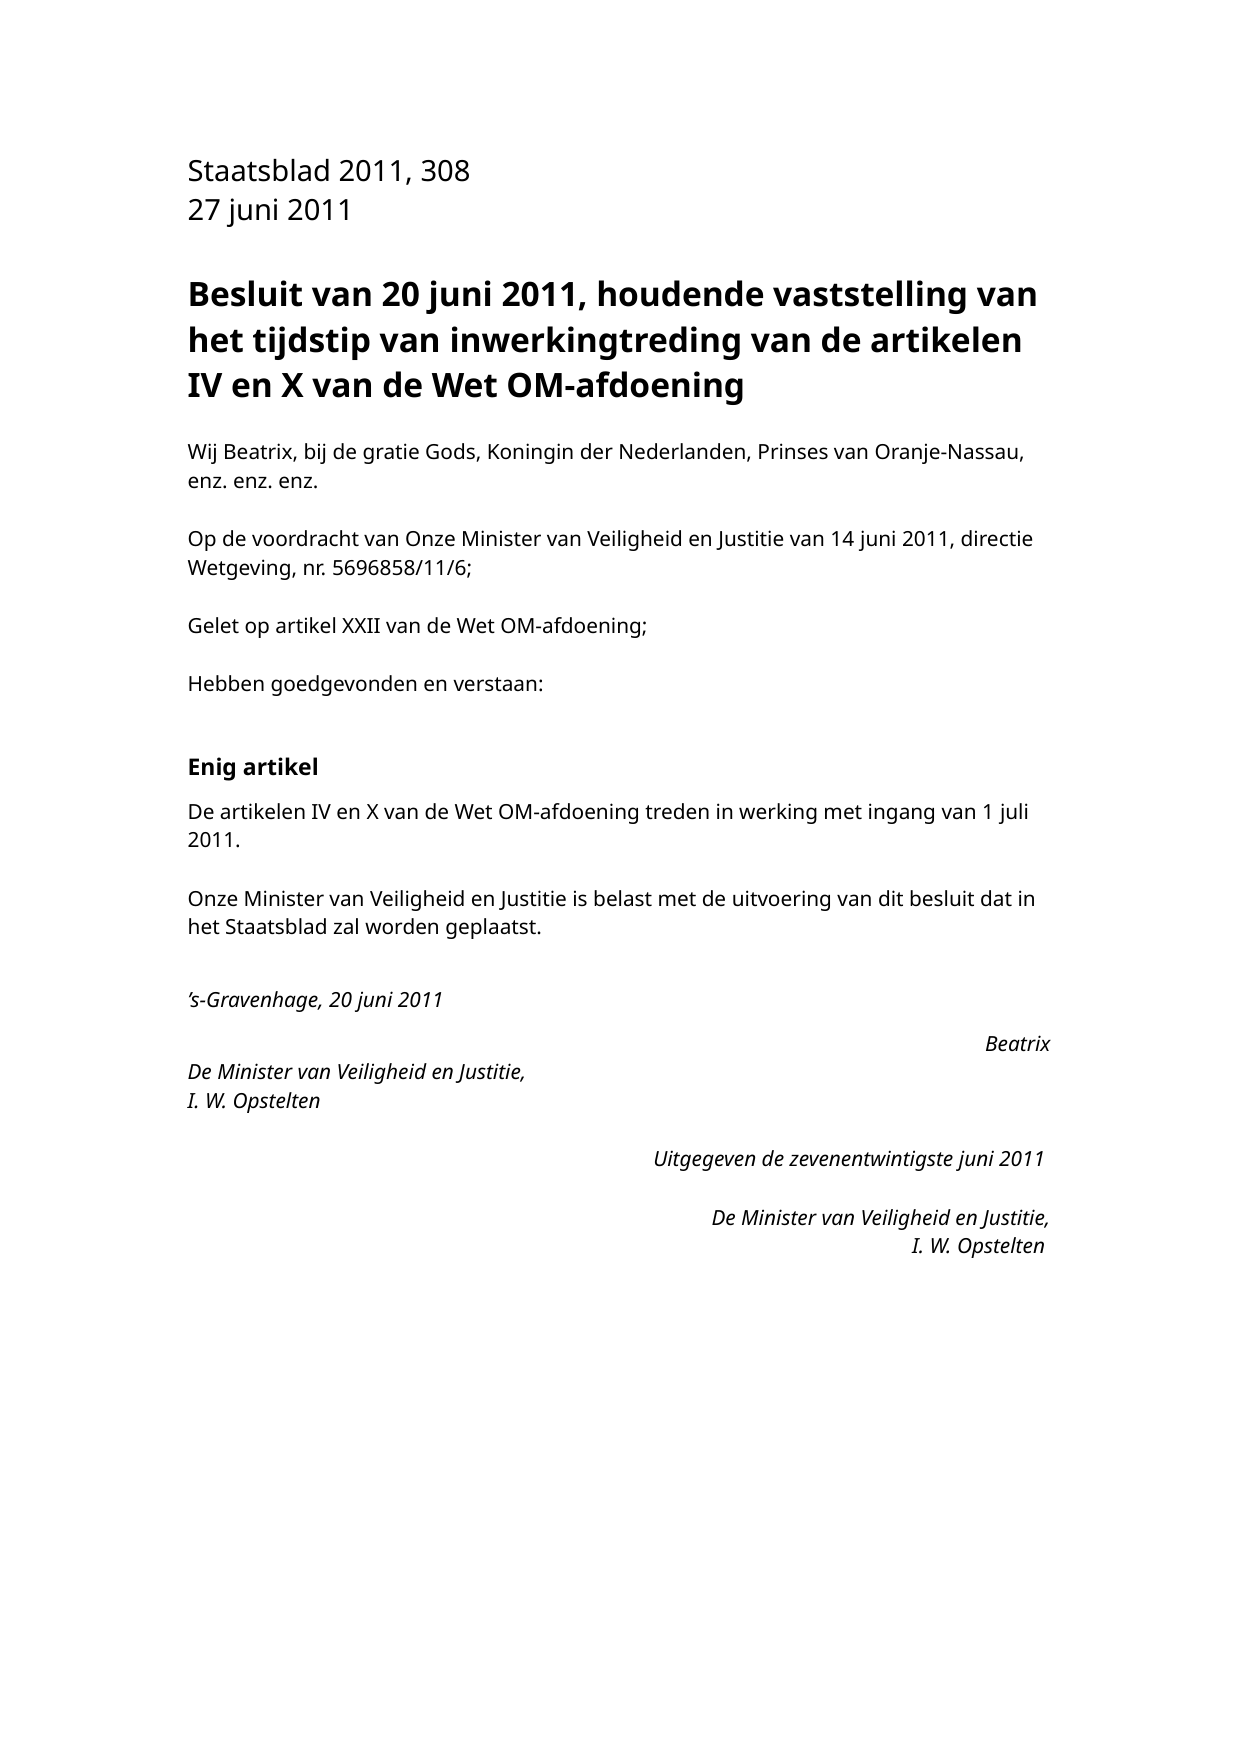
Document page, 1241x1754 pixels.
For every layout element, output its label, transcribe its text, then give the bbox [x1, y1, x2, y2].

text De Minister van Veiligheid en Justitie, [187, 1203, 1053, 1231]
text Uitgegeven de zevenentwintigste juni 2011 [187, 1144, 1053, 1173]
text ’s-Gravenhage, 20 juni 2011 [187, 986, 1053, 1014]
text Onze Minister van Veiligheid en Justitie is belast met de uitvoering van dit besluit dat in het Staatsblad zal worden geplaatst. [187, 884, 1053, 941]
text 27 juni 2011 [187, 190, 1053, 229]
text Staatsblad 2011, 308 [187, 150, 1053, 190]
subtitle Besluit van 20 juni 2011, houdende vaststelling van het tijdstip van inwerkingtreding van de artikelen IV en X van de Wet OM-afdoening [187, 271, 1053, 407]
text I. W. Opstelten [187, 1086, 1053, 1114]
text Hebben goedgevonden en verstaan: [187, 669, 1053, 698]
text Op de voordracht van Onze Minister van Veiligheid en Justitie van 14 juni 2011, directie Wetgeving, nr. 5696858/11/6; [187, 524, 1053, 581]
text Wij Beatrix, bij de gratie Gods, Koningin der Nederlanden, Prinses van Oranje-Nassau, enz. enz. enz. [187, 437, 1053, 494]
subtitle Enig artikel [187, 751, 1053, 782]
text De Minister van Veiligheid en Justitie, [187, 1057, 1053, 1086]
text I. W. Opstelten [187, 1231, 1053, 1259]
text De artikelen IV en X van de Wet OM-afdoening treden in werking met ingang van 1 juli 2011. [187, 797, 1053, 854]
text Gelet op artikel XXII van de Wet OM-afdoening; [187, 611, 1053, 639]
text Beatrix [187, 1029, 1053, 1057]
